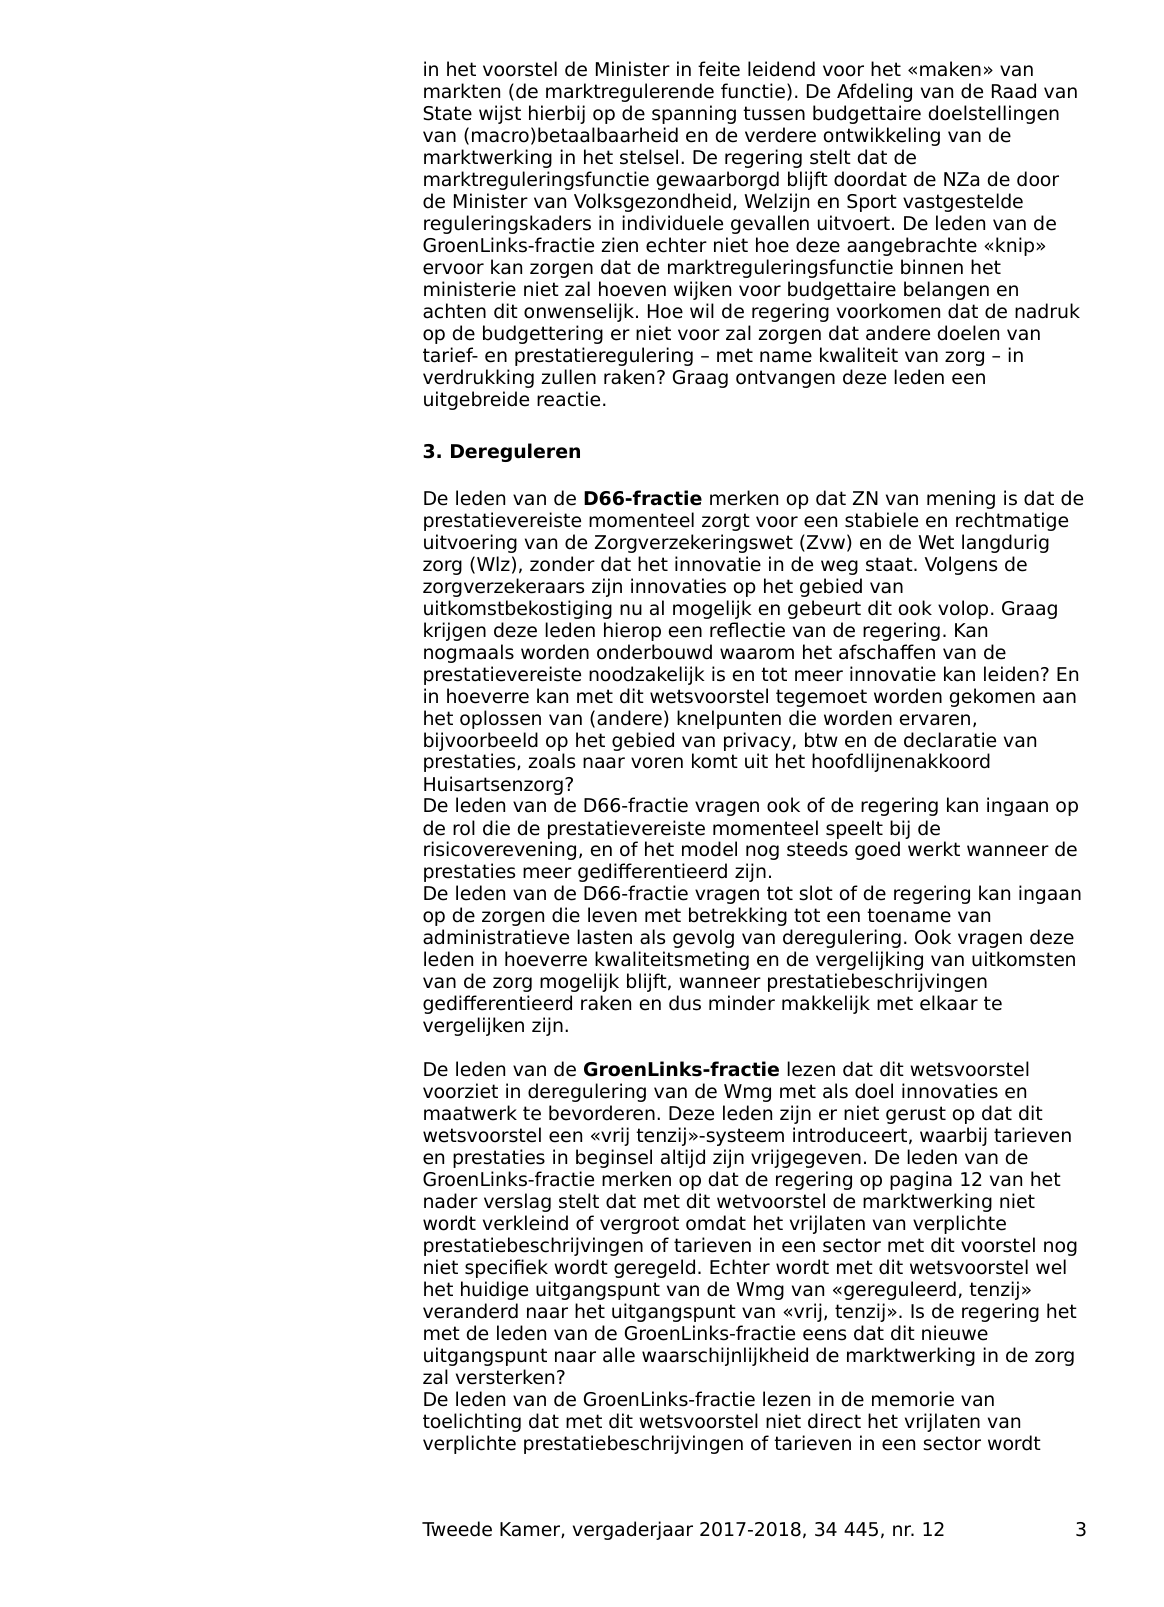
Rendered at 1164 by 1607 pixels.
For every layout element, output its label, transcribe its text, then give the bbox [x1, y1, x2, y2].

text De leden van de GroenLinks-fractie lezen in de memorie van toelichting dat met dit wetsvoorstel niet direct het vrijlaten van verplichte prestatiebeschrijvingen of tarieven in een sector wordt [422, 1389, 1087, 1455]
subtitle 3. Dereguleren [422, 441, 1087, 463]
text De leden van de GroenLinks-fractie lezen dat dit wetsvoorstel voorziet in deregulering van de Wmg met als doel innovaties en maatwerk te bevorderen. Deze leden zijn er niet gerust op dat dit wetsvoorstel een «vrij tenzij»-systeem introduceert, waarbij tarieven en prestaties in beginsel altijd zijn vrijgegeven. De leden van de GroenLinks-fractie merken op dat de regering op pagina 12 van het nader verslag stelt dat met dit wetvoorstel de marktwerking niet wordt verkleind of vergroot omdat het vrijlaten van verplichte prestatiebeschrijvingen of tarieven in een sector met dit voorstel nog niet specifiek wordt geregeld. Echter wordt met dit wetsvoorstel wel het huidige uitgangspunt van de Wmg van «gereguleerd, tenzij» veranderd naar het uitgangspunt van «vrij, tenzij». Is de regering het met de leden van de GroenLinks-fractie eens dat dit nieuwe uitgangspunt naar alle waarschijnlijkheid de marktwerking in de zorg zal versterken? [422, 1059, 1087, 1389]
text De leden van de D66-fractie merken op dat ZN van mening is dat de prestatievereiste momenteel zorgt voor een stabiele en rechtmatige uitvoering van de Zorgverzekeringswet (Zvw) en de Wet langdurig zorg (Wlz), zonder dat het innovatie in de weg staat. Volgens de zorgverzekeraars zijn innovaties op het gebied van uitkomstbekostiging nu al mogelijk en gebeurt dit ook volop. Graag krijgen deze leden hierop een reflectie van de regering. Kan nogmaals worden onderbouwd waarom het afschaffen van de prestatievereiste noodzakelijk is en tot meer innovatie kan leiden? En in hoeverre kan met dit wetsvoorstel tegemoet worden gekomen aan het oplossen van (andere) knelpunten die worden ervaren, bijvoorbeeld op het gebied van privacy, btw en de declaratie van prestaties, zoals naar voren komt uit het hoofdlijnenakkoord Huisartsenzorg? [422, 488, 1087, 795]
text in het voorstel de Minister in feite leidend voor het «maken» van markten (de marktregulerende functie). De Afdeling van de Raad van State wijst hierbij op de spanning tussen budgettaire doelstellingen van (macro)betaalbaarheid en de verdere ontwikkeling van de marktwerking in het stelsel. De regering stelt dat de marktreguleringsfunctie gewaarborgd blijft doordat de NZa de door de Minister van Volksgezondheid, Welzijn en Sport vastgestelde reguleringskaders in individuele gevallen uitvoert. De leden van de GroenLinks-fractie zien echter niet hoe deze aangebrachte «knip» ervoor kan zorgen dat de marktreguleringsfunctie binnen het ministerie niet zal hoeven wijken voor budgettaire belangen en achten dit onwenselijk. Hoe wil de regering voorkomen dat de nadruk op de budgettering er niet voor zal zorgen dat andere doelen van tarief- en prestatieregulering – met name kwaliteit van zorg – in verdrukking zullen raken? Graag ontvangen deze leden een uitgebreide reactie. [422, 59, 1087, 411]
text De leden van de D66-fractie vragen ook of de regering kan ingaan op de rol die de prestatievereiste momenteel speelt bij de risicoverevening, en of het model nog steeds goed werkt wanneer de prestaties meer gedifferentieerd zijn. [422, 795, 1087, 883]
text De leden van de D66-fractie vragen tot slot of de regering kan ingaan op de zorgen die leven met betrekking tot een toename van administratieve lasten als gevolg van deregulering. Ook vragen deze leden in hoeverre kwaliteitsmeting en de vergelijking van uitkomsten van de zorg mogelijk blijft, wanneer prestatiebeschrijvingen gedifferentieerd raken en dus minder makkelijk met elkaar te vergelijken zijn. [422, 883, 1087, 1037]
